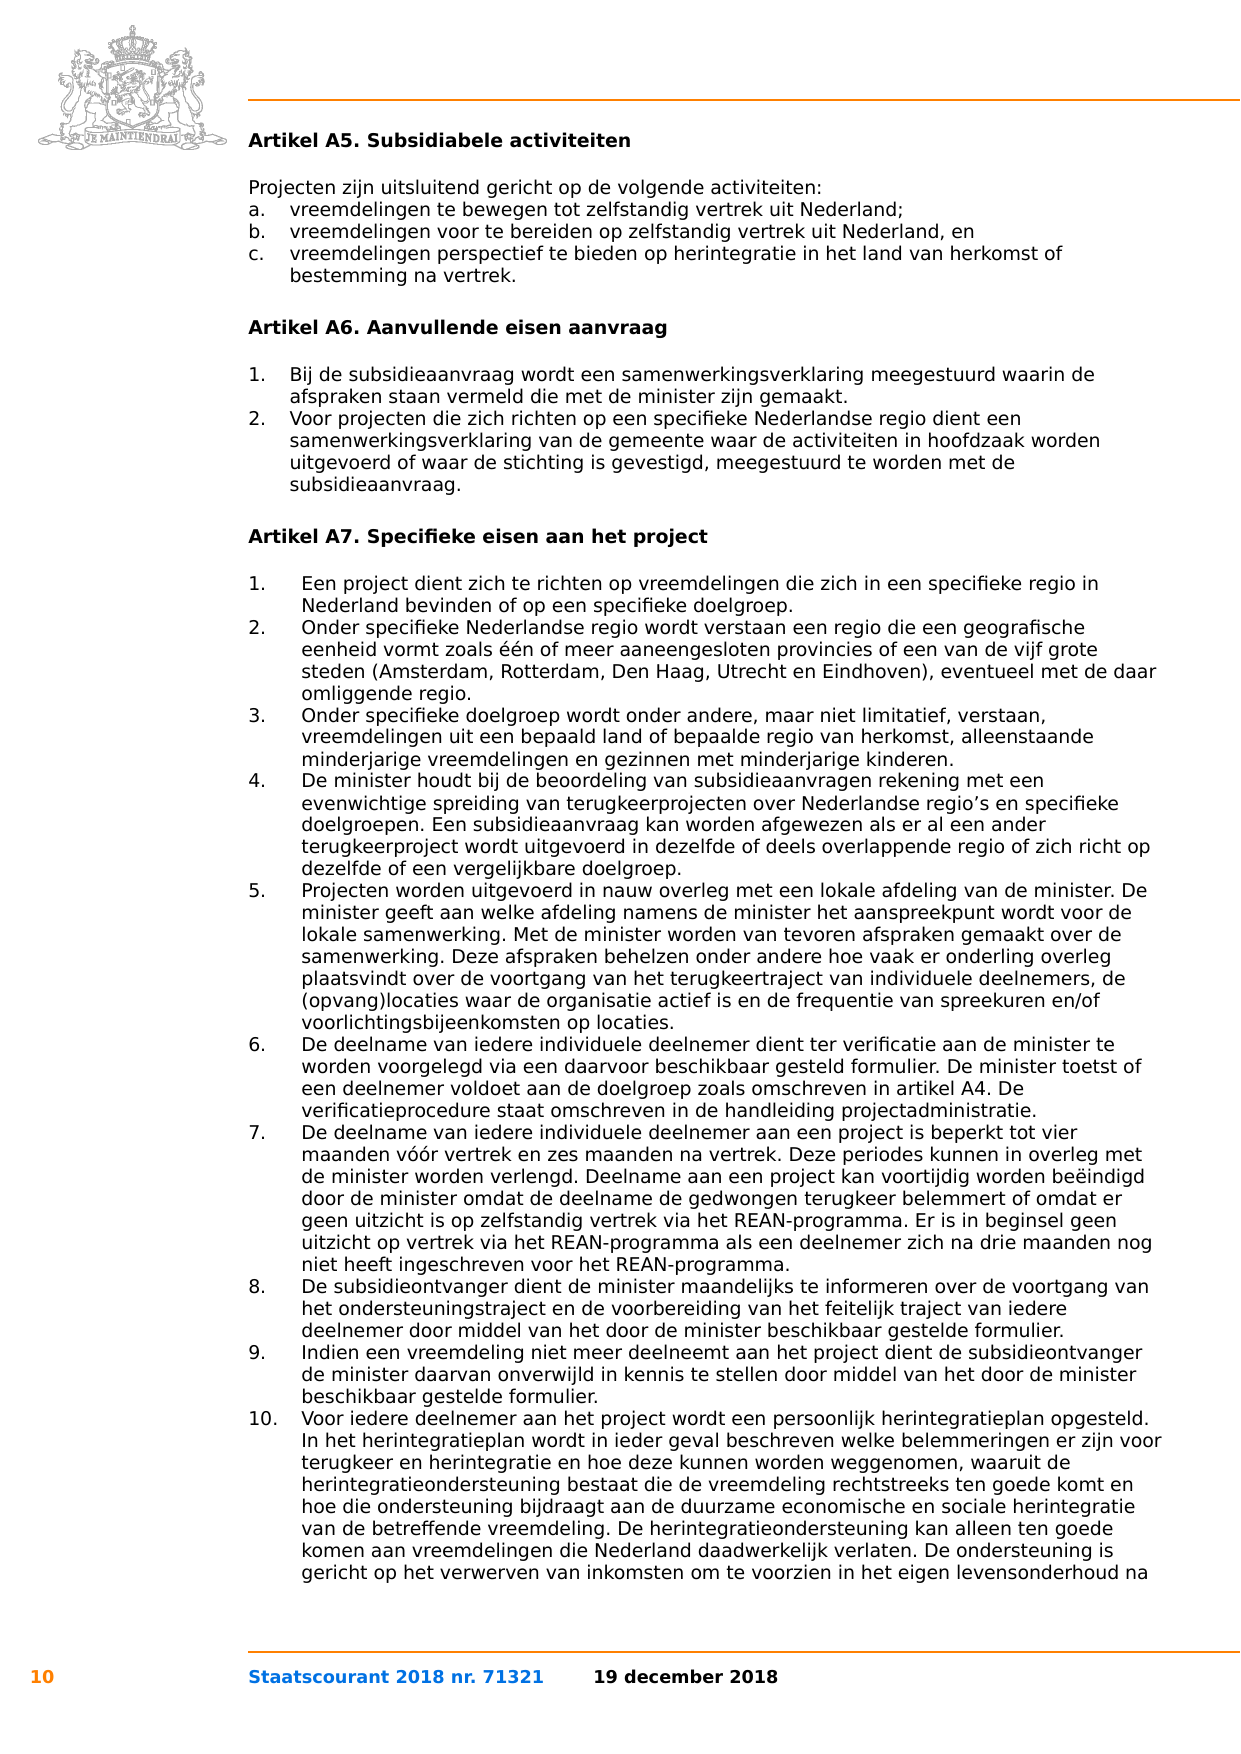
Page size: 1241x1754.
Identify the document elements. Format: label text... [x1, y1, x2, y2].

text 5. Projecten worden uitgevoerd in nauw overleg met een lokale afdeling van de minister. De minister geeft aan welke afdeling namens de minister het aanspreekpunt wordt voor de lokale samenwerking. Met de minister worden van tevoren afspraken gemaakt over de samenwerking. Deze afspraken behelzen onder andere hoe vaak er onderling overleg plaatsvindt over de voortgang van het terugkeertraject van individuele deelnemers, de (opvang)locaties waar de organisatie actief is en de frequentie van spreekuren en/of voorlichtingsbijeenkomsten op locaties. [248, 880, 1163, 1034]
text a. vreemdelingen te bewegen tot zelfstandig vertrek uit Nederland; [248, 199, 1163, 221]
text 1. Een project dient zich te richten op vreemdelingen die zich in een specifieke regio in Nederland bevinden of op een specifieke doelgroep. [248, 573, 1163, 617]
text 3. Onder specifieke doelgroep wordt onder andere, maar niet limitatief, verstaan, vreemdelingen uit een bepaald land of bepaalde regio van herkomst, alleenstaande minderjarige vreemdelingen en gezinnen met minderjarige kinderen. [248, 704, 1163, 770]
subtitle Artikel A7. Specifieke eisen aan het project [248, 526, 1163, 548]
text Projecten zijn uitsluitend gericht op de volgende activiteiten: [248, 177, 1163, 199]
text 7. De deelname van iedere individuele deelnemer aan een project is beperkt tot vier maanden vóór vertrek en zes maanden na vertrek. Deze periodes kunnen in overleg met de minister worden verlengd. Deelname aan een project kan voortijdig worden beëindigd door de minister omdat de deelname de gedwongen terugkeer belemmert of omdat er geen uitzicht is op zelfstandig vertrek via het REAN-programma. Er is in beginsel geen uitzicht op vertrek via het REAN-programma als een deelnemer zich na drie maanden nog niet heeft ingeschreven voor het REAN-programma. [248, 1122, 1163, 1276]
text 2. Onder specifieke Nederlandse regio wordt verstaan een regio die een geografische eenheid vormt zoals één of meer aaneengesloten provincies of een van de vijf grote steden (Amsterdam, Rotterdam, Den Haag, Utrecht en Eindhoven), eventueel met de daar omliggende regio. [248, 617, 1163, 704]
text 10. Voor iedere deelnemer aan het project wordt een persoonlijk herintegratieplan opgesteld. In het herintegratieplan wordt in ieder geval beschreven welke belemmeringen er zijn voor terugkeer en herintegratie en hoe deze kunnen worden weggenomen, waaruit de herintegratieondersteuning bestaat die de vreemdeling rechtstreeks ten goede komt en hoe die ondersteuning bijdraagt aan de duurzame economische en sociale herintegratie van de betreffende vreemdeling. De herintegratieondersteuning kan alleen ten goede komen aan vreemdelingen die Nederland daadwerkelijk verlaten. De ondersteuning is gericht op het verwerven van inkomsten om te voorzien in het eigen levensonderhoud na [248, 1408, 1163, 1584]
text c. vreemdelingen perspectief te bieden op herintegratie in het land van herkomst of bestemming na vertrek. [248, 243, 1163, 287]
picture [38, 25, 227, 150]
text 4. De minister houdt bij de beoordeling van subsidieaanvragen rekening met een evenwichtige spreiding van terugkeerprojecten over Nederlandse regio’s en specifieke doelgroepen. Een subsidieaanvraag kan worden afgewezen als er al een ander terugkeerproject wordt uitgevoerd in dezelfde of deels overlappende regio of zich richt op dezelfde of een vergelijkbare doelgroep. [248, 770, 1163, 880]
text 2. Voor projecten die zich richten op een specifieke Nederlandse regio dient een samenwerkingsverklaring van de gemeente waar de activiteiten in hoofdzaak worden uitgevoerd of waar de stichting is gevestigd, meegestuurd te worden met de subsidieaanvraag. [248, 408, 1163, 496]
text 1. Bij de subsidieaanvraag wordt een samenwerkingsverklaring meegestuurd waarin de afspraken staan vermeld die met de minister zijn gemaakt. [248, 364, 1163, 408]
text 9. Indien een vreemdeling niet meer deelneemt aan het project dient de subsidieontvanger de minister daarvan onverwijld in kennis te stellen door middel van het door de minister beschikbaar gestelde formulier. [248, 1342, 1163, 1408]
text 6. De deelname van iedere individuele deelnemer dient ter verificatie aan de minister te worden voorgelegd via een daarvoor beschikbaar gesteld formulier. De minister toetst of een deelnemer voldoet aan de doelgroep zoals omschreven in artikel A4. De verificatieprocedure staat omschreven in de handleiding projectadministratie. [248, 1034, 1163, 1122]
subtitle Artikel A5. Subsidiabele activiteiten [248, 130, 1163, 152]
text 8. De subsidieontvanger dient de minister maandelijks te informeren over de voortgang van het ondersteuningstraject en de voorbereiding van het feitelijk traject van iedere deelnemer door middel van het door de minister beschikbaar gestelde formulier. [248, 1276, 1163, 1342]
subtitle Artikel A6. Aanvullende eisen aanvraag [248, 317, 1163, 339]
text b. vreemdelingen voor te bereiden op zelfstandig vertrek uit Nederland, en [248, 221, 1163, 243]
